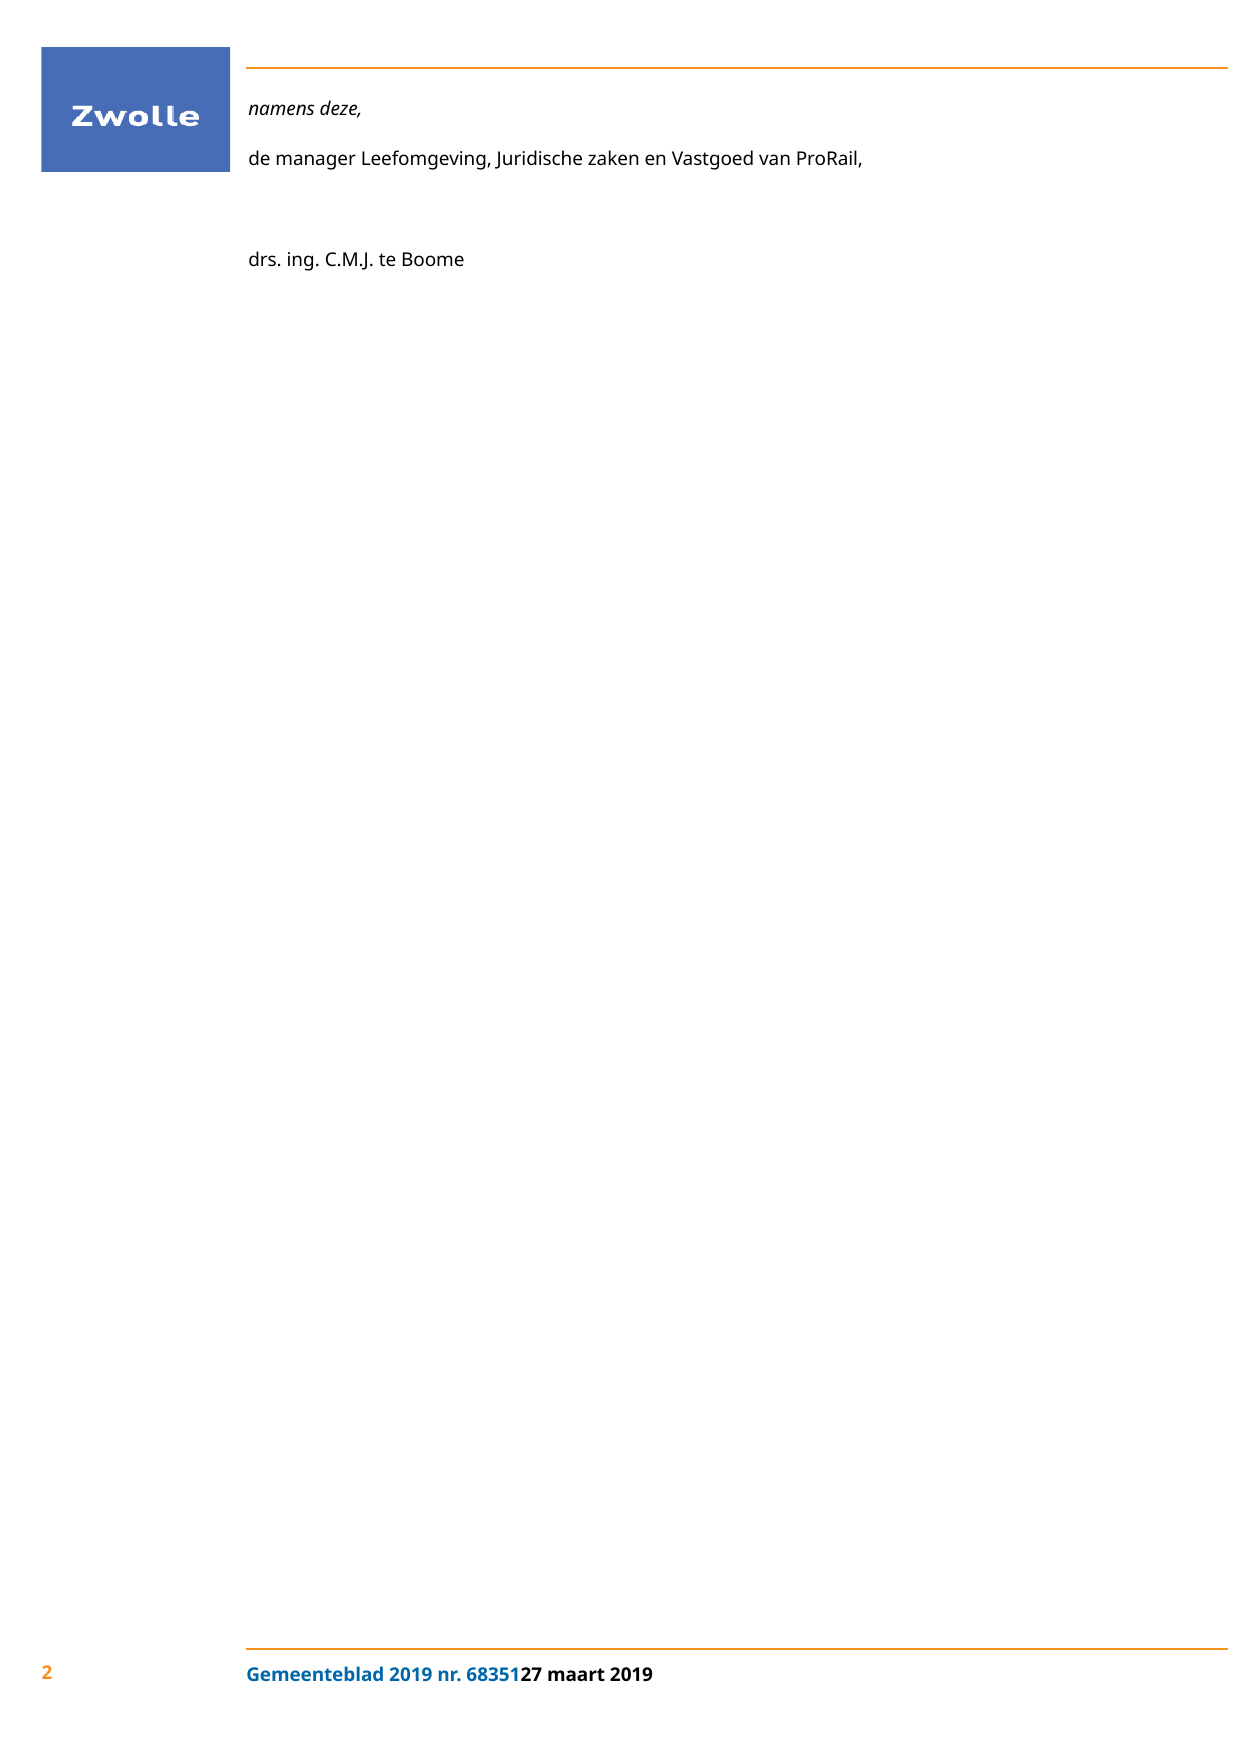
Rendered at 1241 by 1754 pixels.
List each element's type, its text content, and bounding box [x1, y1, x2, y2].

text namens deze, [248, 95, 1152, 121]
text de manager Leefomgeving, Juridische zaken en Vastgoed van ProRail, [248, 145, 1152, 171]
picture [41, 47, 231, 172]
text drs. ing. C.M.J. te Boome [248, 246, 1152, 272]
